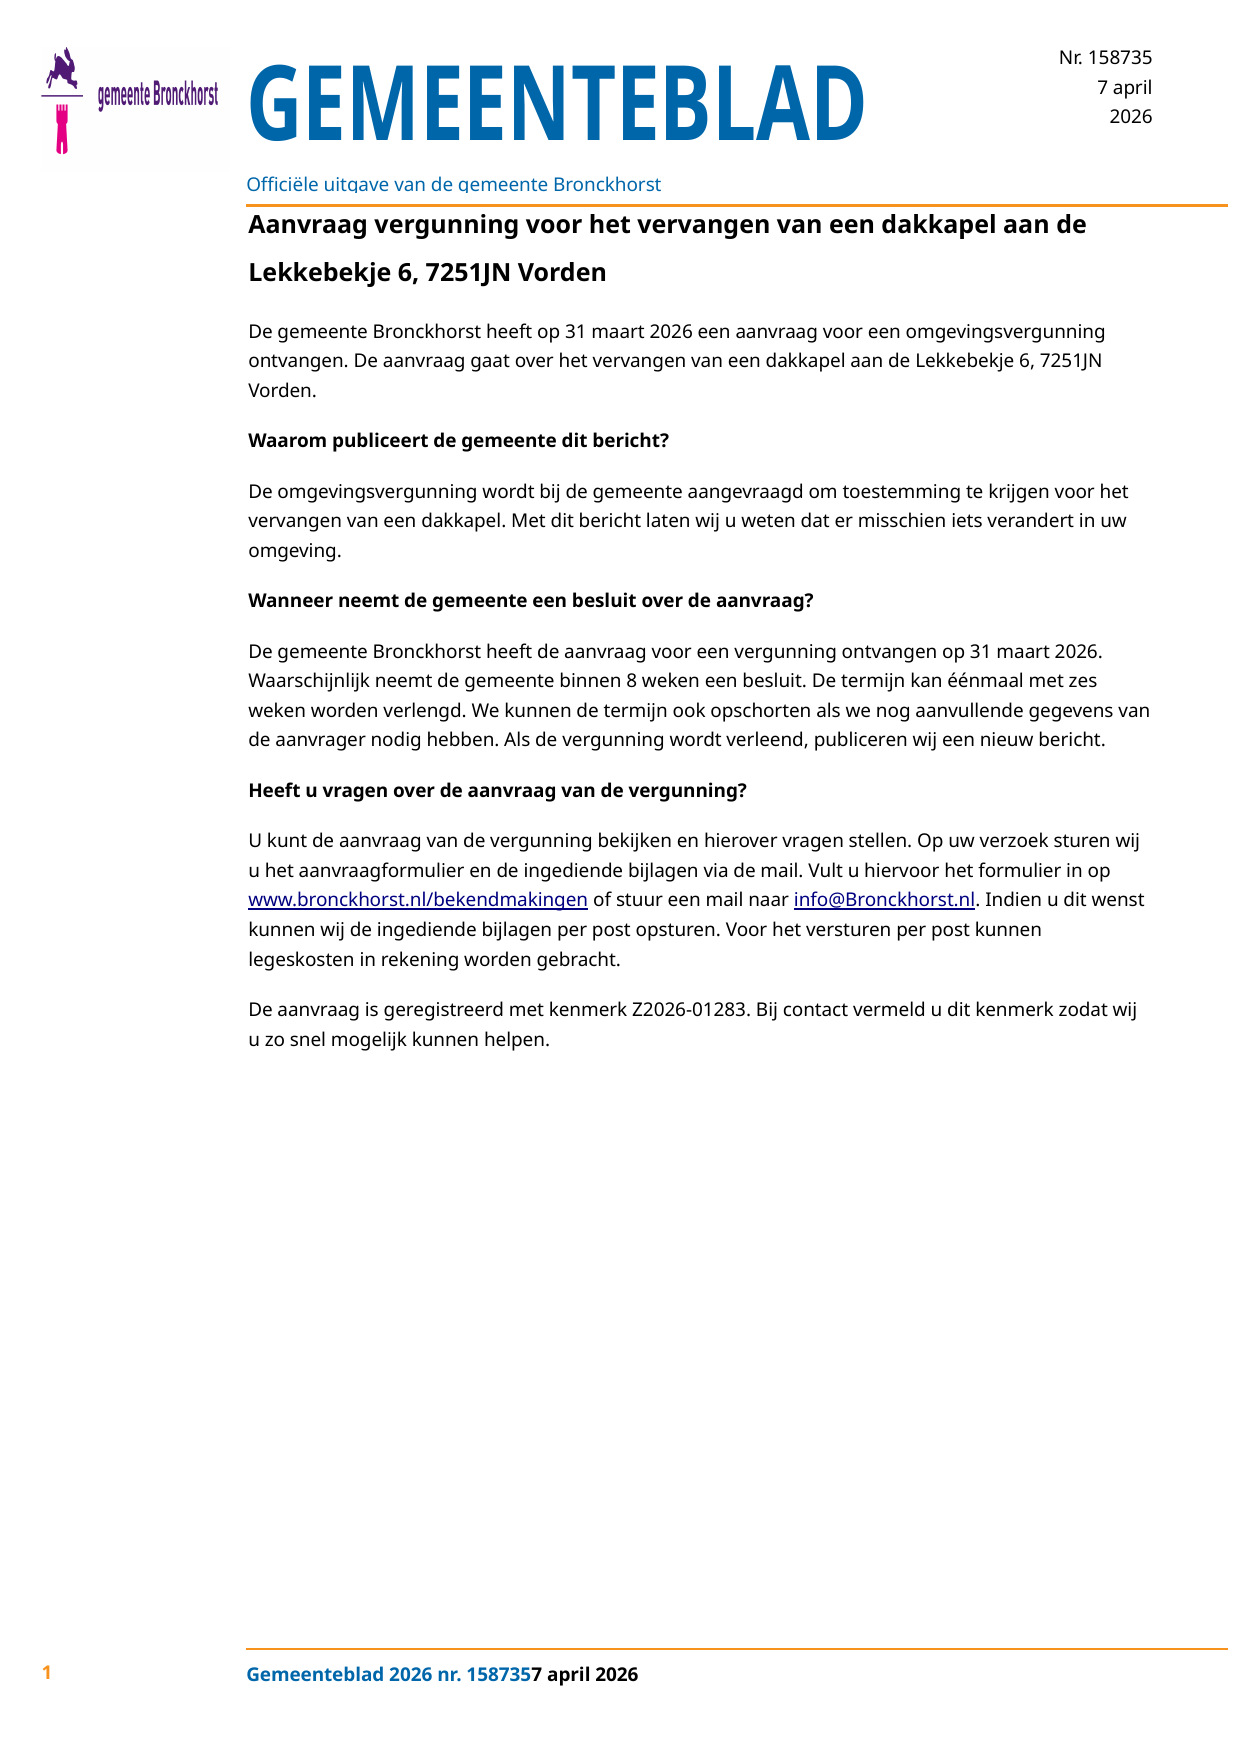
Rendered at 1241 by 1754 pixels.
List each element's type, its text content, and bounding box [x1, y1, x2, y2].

text De gemeente Bronckhorst heeft op 31 maart 2026 een aanvraag voor een omgevingsvergunning ontvangen. De aanvraag gaat over het vervangen van een dakkapel aan de Lekkebekje 6, 7251JN Vorden. [248, 318, 1152, 403]
picture [41, 47, 231, 172]
text De omgevingsvergunning wordt bij de gemeente aangevraagd om toestemming te krijgen voor het vervangen van een dakkapel. Met dit bericht laten wij u weten dat er misschien iets verandert in uw omgeving. [248, 478, 1152, 563]
text De aanvraag is geregistreerd met kenmerk Z2026-01283. Bij contact vermeld u dit kenmerk zodat wij u zo snel mogelijk kunnen helpen. [248, 996, 1152, 1052]
text Wanneer neemt de gemeente een besluit over de aanvraag? [248, 587, 1152, 613]
text Heeft u vragen over de aanvraag van de vergunning? [248, 777, 1152, 803]
text Waarom publiceert de gemeente dit bericht? [248, 427, 1152, 453]
text De gemeente Bronckhorst heeft de aanvraag voor een vergunning ontvangen op 31 maart 2026. Waarschijnlijk neemt de gemeente binnen 8 weken een besluit. De termijn kan éénmaal met zes weken worden verlengd. We kunnen de termijn ook opschorten als we nog aanvullende gegevens van de aanvrager nodig hebben. Als de vergunning wordt verleend, publiceren wij een nieuw bericht. [248, 638, 1152, 752]
text U kunt de aanvraag van de vergunning bekijken en hierover vragen stellen. Op uw verzoek sturen wij u het aanvraagformulier en de ingediende bijlagen via de mail. Vult u hiervoor het formulier in op www.bronckhorst.nl/bekendmakingen of stuur een mail naar info@Bronckhorst.nl. Indien u dit wenst kunnen wij de ingediende bijlagen per post opsturen. Voor het versturen per post kunnen legeskosten in rekening worden gebracht. [248, 827, 1152, 972]
text Aanvraag vergunning voor het vervangen van een dakkapel aan de Lekkebekje 6, 7251JN Vorden [248, 207, 1152, 288]
